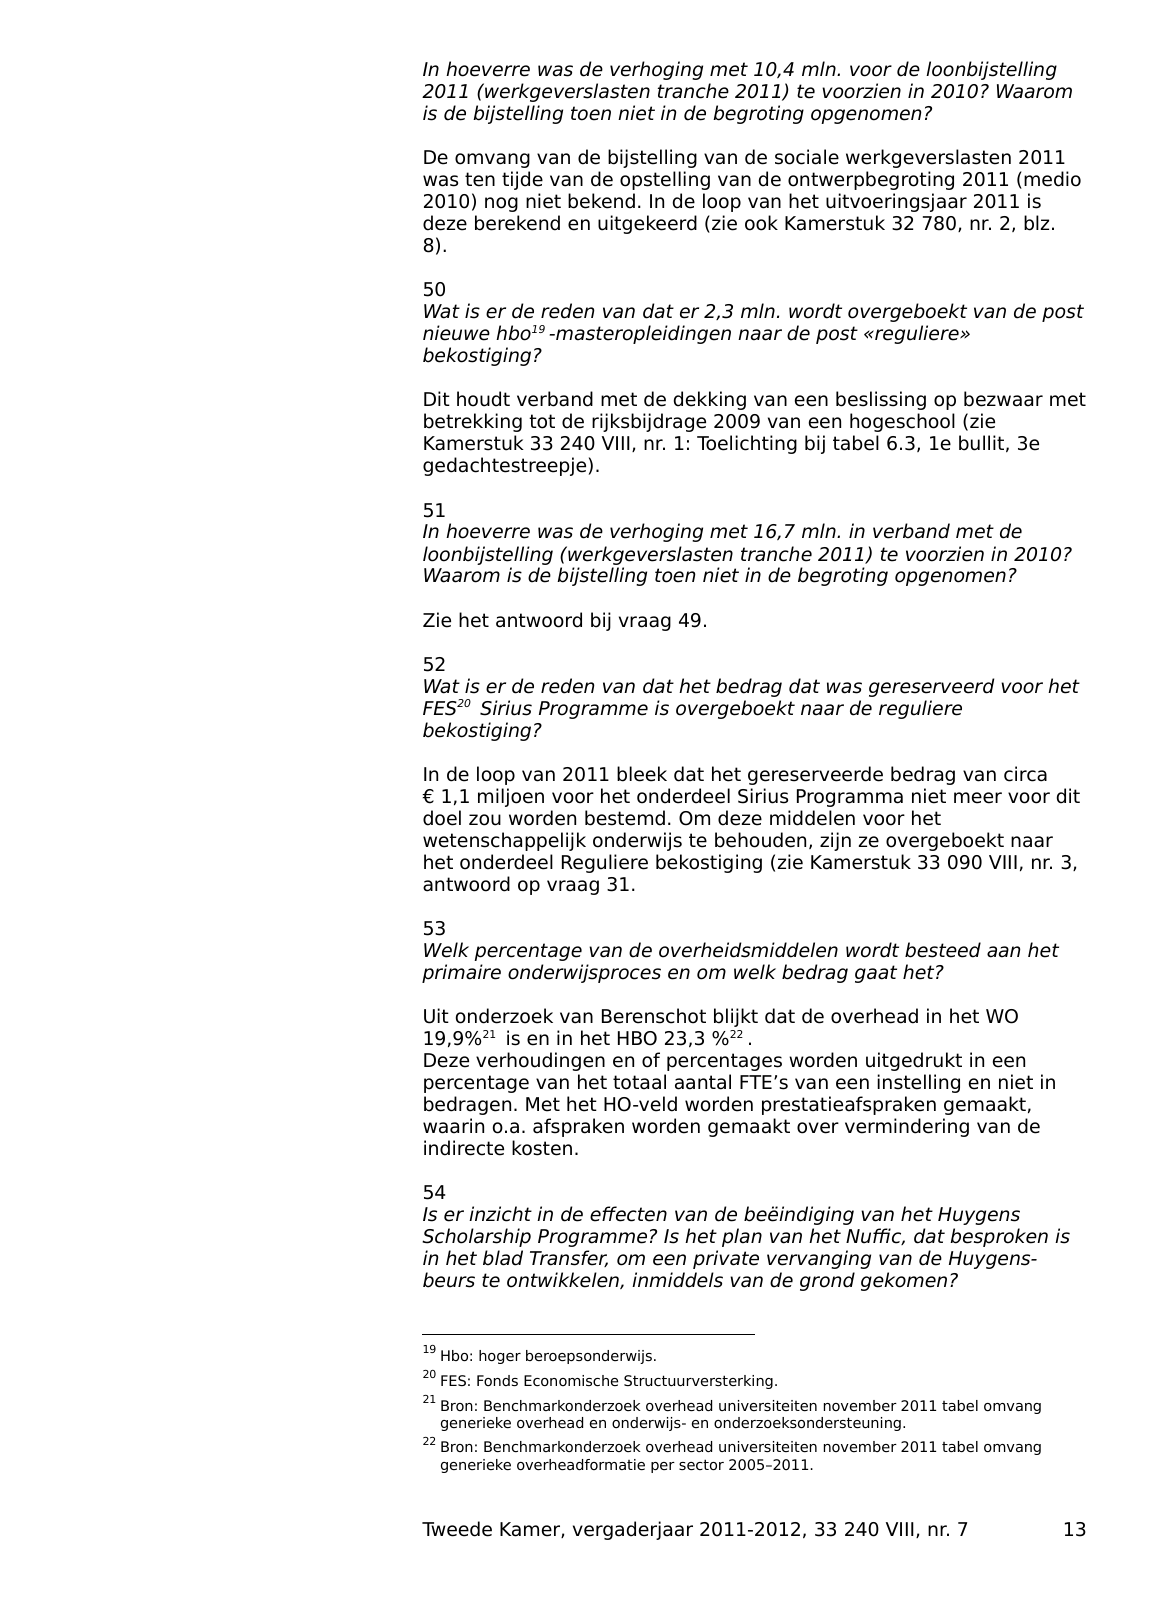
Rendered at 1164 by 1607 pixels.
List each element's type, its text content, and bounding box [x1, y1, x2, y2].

text Wat is er de reden van dat het bedrag dat was gereserveerd voor het FES Sirius Programme is overgeboekt naar de reguliere bekostiging? [422, 676, 1087, 742]
text Is er inzicht in de effecten van de beëindiging van het Huygens Scholarship Programme? Is het plan van het Nuffic, dat besproken is in het blad Transfer, om een private vervanging van de Huygens-beurs te ontwikkelen, inmiddels van de grond gekomen? [422, 1204, 1087, 1292]
text In hoeverre was de verhoging met 10,4 mln. voor de loonbijstelling 2011 (werkgeverslasten tranche 2011) te voorzien in 2010? Waarom is de bijstelling toen niet in de begroting opgenomen? [422, 59, 1087, 125]
text Bron: Benchmarkonderzoek overhead universiteiten november 2011 tabel omvang generieke overheadformatie per sector 2005–2011. [422, 1435, 1087, 1474]
text Wat is er de reden van dat er 2,3 mln. wordt overgeboekt van de post nieuwe hbo-masteropleidingen naar de post «reguliere» bekostiging? [422, 301, 1087, 367]
text 50 [422, 279, 1087, 301]
text Zie het antwoord bij vraag 49. [422, 609, 1087, 632]
text In hoeverre was de verhoging met 16,7 mln. in verband met de loonbijstelling (werkgeverslasten tranche 2011) te voorzien in 2010? Waarom is de bijstelling toen niet in de begroting opgenomen? [422, 521, 1087, 587]
text FES: Fonds Economische Structuurversterking. [422, 1368, 1087, 1391]
text 52 [422, 654, 1087, 676]
text Welk percentage van de overheidsmiddelen wordt besteed aan het primaire onderwijsproces en om welk bedrag gaat het? [422, 940, 1087, 984]
text 54 [422, 1182, 1087, 1204]
text Uit onderzoek van Berenschot blijkt dat de overhead in het WO 19,9% is en in het HBO 23,3 %. [422, 1006, 1087, 1050]
text 51 [422, 499, 1087, 521]
text Bron: Benchmarkonderzoek overhead universiteiten november 2011 tabel omvang generieke overhead en onderwijs- en onderzoeksondersteuning. [422, 1393, 1087, 1432]
text 53 [422, 918, 1087, 940]
text Hbo: hoger beroepsonderwijs. [422, 1343, 1087, 1366]
text Dit houdt verband met de dekking van een beslissing op bezwaar met betrekking tot de rijksbijdrage 2009 van een hogeschool (zie Kamerstuk 33 240 VIII, nr. 1: Toelichting bij tabel 6.3, 1e bullit, 3e gedachtestreepje). [422, 389, 1087, 477]
text In de loop van 2011 bleek dat het gereserveerde bedrag van circa € 1,1 miljoen voor het onderdeel Sirius Programma niet meer voor dit doel zou worden bestemd. Om deze middelen voor het wetenschappelijk onderwijs te behouden, zijn ze overgeboekt naar het onderdeel Reguliere bekostiging (zie Kamerstuk 33 090 VIII, nr. 3, antwoord op vraag 31. [422, 764, 1087, 896]
text De omvang van de bijstelling van de sociale werkgeverslasten 2011 was ten tijde van de opstelling van de ontwerpbegroting 2011 (medio 2010) nog niet bekend. In de loop van het uitvoeringsjaar 2011 is deze berekend en uitgekeerd (zie ook Kamerstuk 32 780, nr. 2, blz. 8). [422, 147, 1087, 257]
text Deze verhoudingen en of percentages worden uitgedrukt in een percentage van het totaal aantal FTE’s van een instelling en niet in bedragen. Met het HO-veld worden prestatieafspraken gemaakt, waarin o.a. afspraken worden gemaakt over vermindering van de indirecte kosten. [422, 1050, 1087, 1160]
